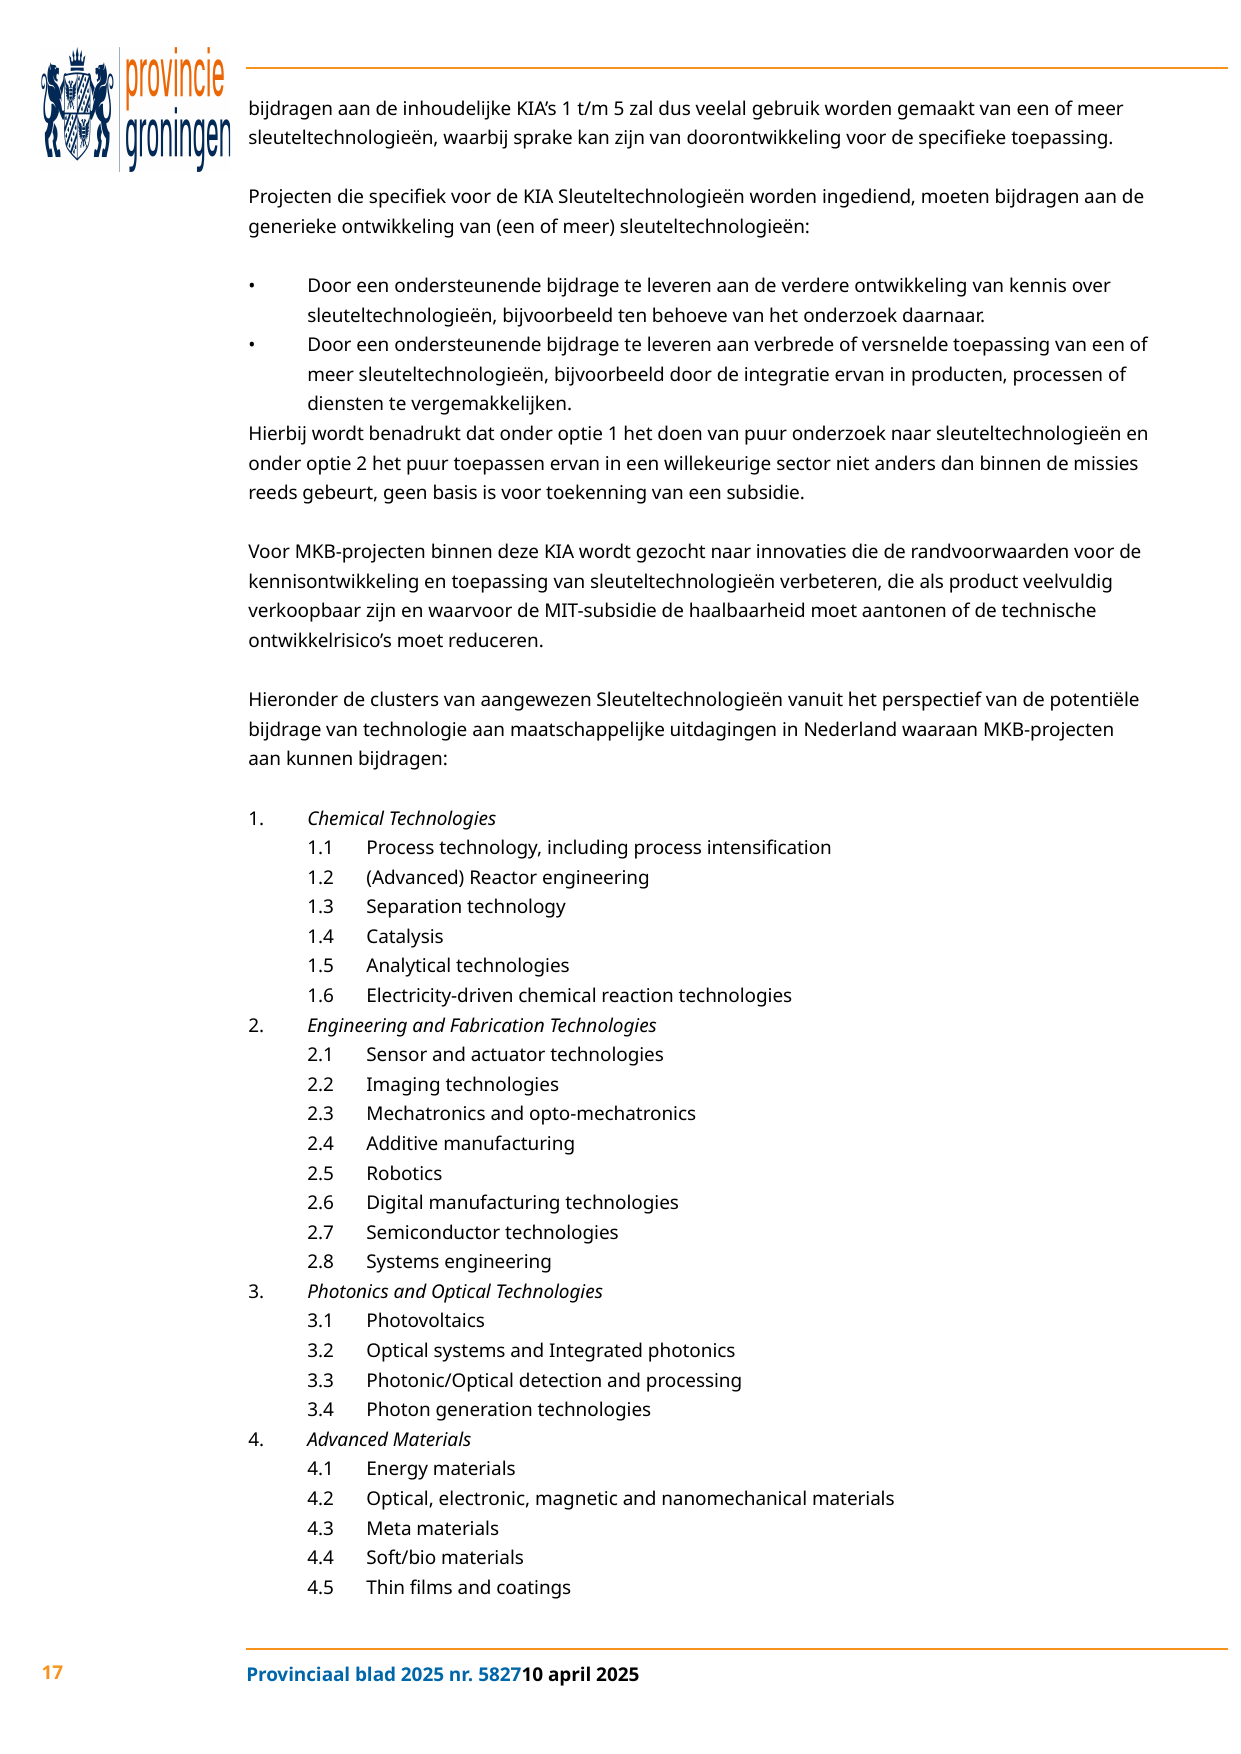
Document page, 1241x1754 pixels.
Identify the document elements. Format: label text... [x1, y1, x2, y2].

list Mechatronics and opto-mechatronics [307, 1101, 1152, 1126]
list Additive manufacturing [307, 1130, 1152, 1156]
picture [41, 47, 231, 172]
list Advanced Materials [248, 1426, 1152, 1452]
list Engineering and Fabrication Technologies [248, 1012, 1152, 1038]
list Electricity-driven chemical reaction technologies [307, 982, 1152, 1008]
list (Advanced) Reactor engineering [307, 864, 1152, 890]
list Analytical technologies [307, 953, 1152, 978]
list Thin films and coatings [307, 1574, 1152, 1600]
text bijdragen aan de inhoudelijke KIA’s 1 t/m 5 zal dus veelal gebruik worden gemaakt van een of meer sleuteltechnologieën, waarbij sprake kan zijn van doorontwikkeling voor de specifieke toepassing. [248, 95, 1152, 150]
list Soft/bio materials [307, 1544, 1152, 1570]
list Robotics [307, 1160, 1152, 1186]
list Photonics and Optical Technologies [248, 1278, 1152, 1304]
list Separation technology [307, 893, 1152, 919]
list Process technology, including process intensification [307, 834, 1152, 860]
list Sensor and actuator technologies [307, 1041, 1152, 1067]
list Imaging technologies [307, 1071, 1152, 1097]
list Systems engineering [307, 1248, 1152, 1274]
text Voor MKB-projecten binnen deze KIA wordt gezocht naar innovaties die de randvoorwaarden voor de kennisontwikkeling en toepassing van sleuteltechnologieën verbeteren, die als product veelvuldig verkoopbaar zijn en waarvoor de MIT-subsidie de haalbaarheid moet aantonen of de technische ontwikkelrisico’s moet reduceren. [248, 538, 1152, 653]
list Chemical Technologies [248, 805, 1152, 831]
list Meta materials [307, 1515, 1152, 1541]
list Photovoltaics [307, 1308, 1152, 1333]
list Optical, electronic, magnetic and nanomechanical materials [307, 1485, 1152, 1511]
list Digital manufacturing technologies [307, 1189, 1152, 1215]
text Hierbij wordt benadrukt dat onder optie 1 het doen van puur onderzoek naar sleuteltechnologieën en onder optie 2 het puur toepassen ervan in een willekeurige sector niet anders dan binnen de missies reeds gebeurt, geen basis is voor toekenning van een subsidie. [248, 420, 1152, 505]
list Photonic/Optical detection and processing [307, 1367, 1152, 1393]
list Catalysis [307, 923, 1152, 949]
list Door een ondersteunende bijdrage te leveren aan verbrede of versnelde toepassing van een of meer sleuteltechnologieën, bijvoorbeeld door de integratie ervan in producten, processen of diensten te vergemakkelijken. [248, 331, 1152, 416]
list Door een ondersteunende bijdrage te leveren aan de verdere ontwikkeling van kennis over sleuteltechnologieën, bijvoorbeeld ten behoeve van het onderzoek daarnaar. [248, 272, 1152, 328]
text Hieronder de clusters van aangewezen Sleuteltechnologieën vanuit het perspectief van de potentiële bijdrage van technologie aan maatschappelijke uitdagingen in Nederland waaraan MKB-projecten aan kunnen bijdragen: [248, 686, 1152, 771]
list Energy materials [307, 1456, 1152, 1481]
text Projecten die specifiek voor de KIA Sleuteltechnologieën worden ingediend, moeten bijdragen aan de generieke ontwikkeling van (een of meer) sleuteltechnologieën: [248, 183, 1152, 239]
list Semiconductor technologies [307, 1219, 1152, 1245]
list Optical systems and Integrated photonics [307, 1337, 1152, 1363]
list Photon generation technologies [307, 1396, 1152, 1422]
